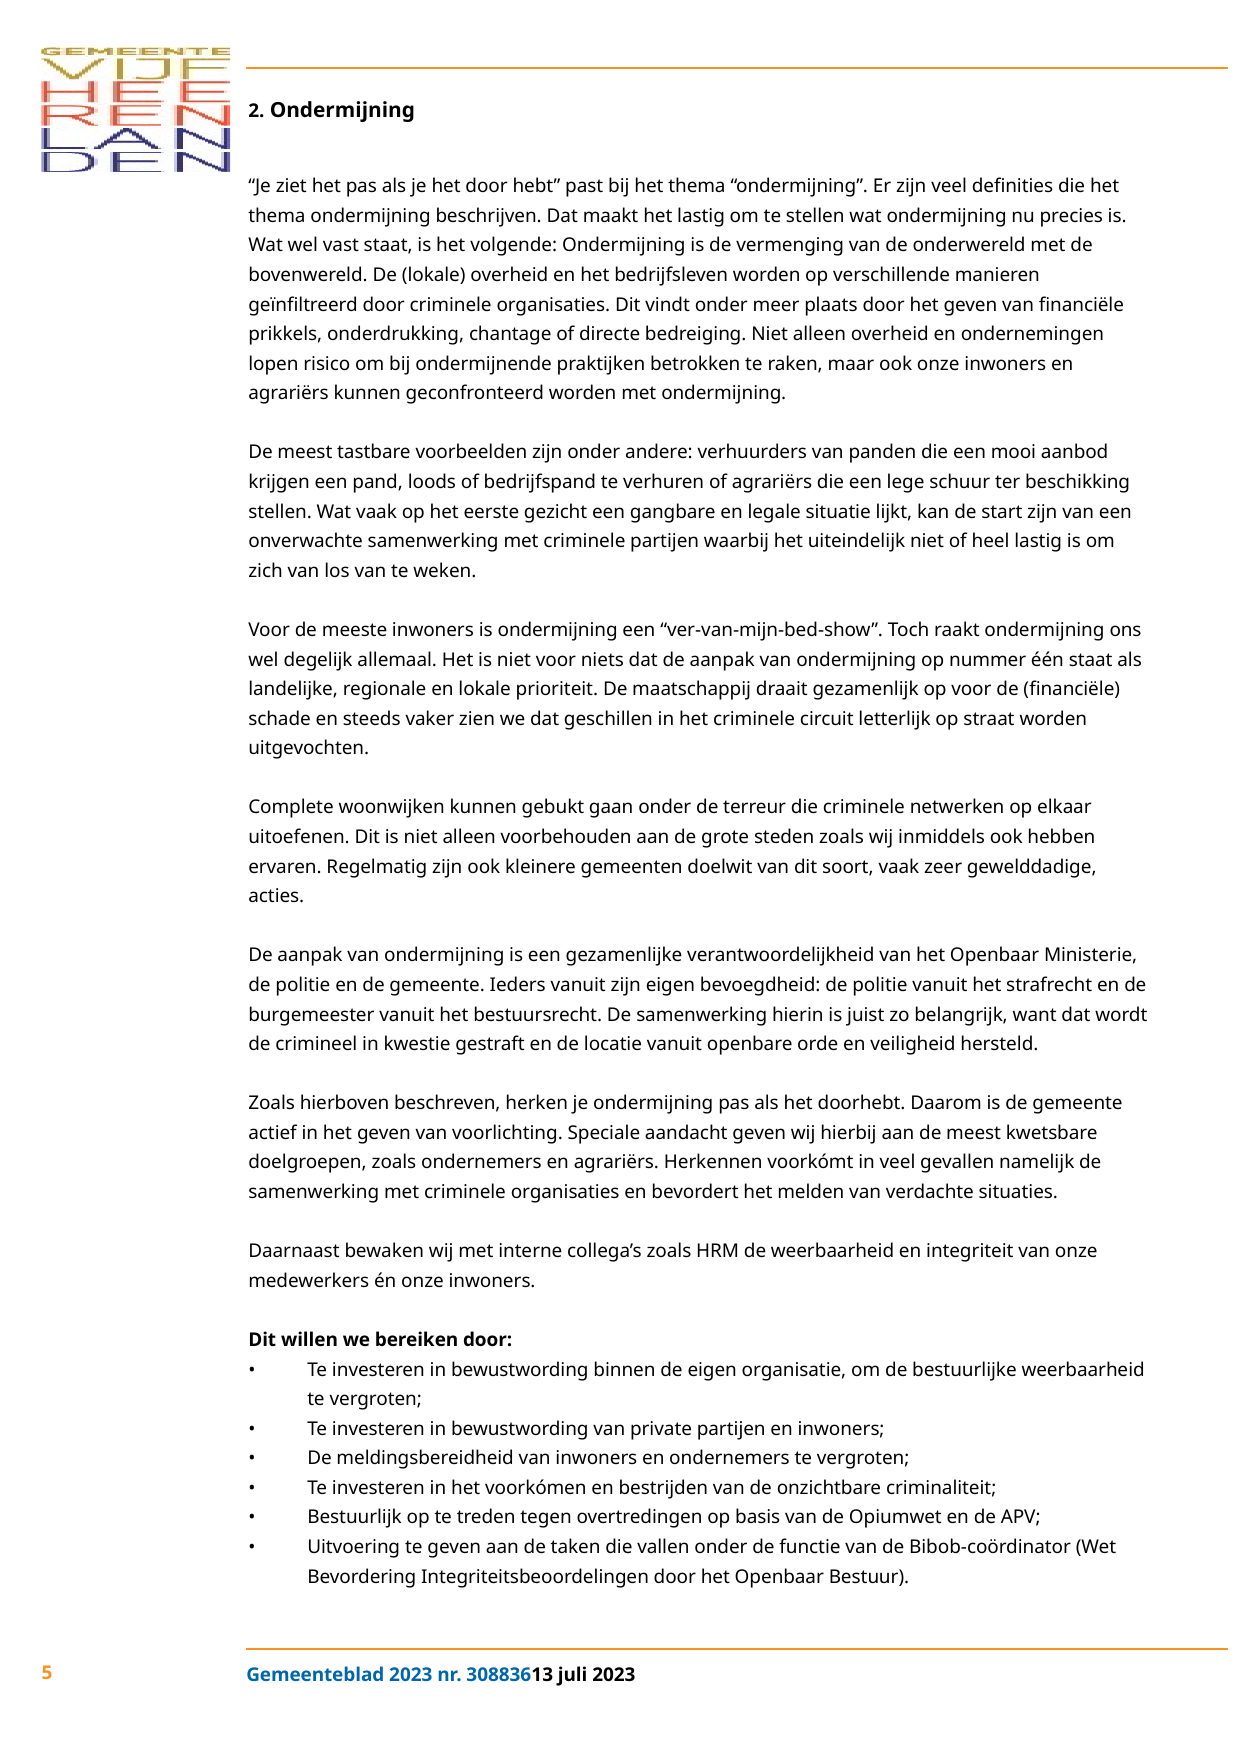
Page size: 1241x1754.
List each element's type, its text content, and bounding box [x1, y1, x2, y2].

text “Je ziet het pas als je het door hebt” past bij het thema “ondermijning”. Er zijn veel definities die het thema ondermijning beschrijven. Dat maakt het lastig om te stellen wat ondermijning nu precies is. Wat wel vast staat, is het volgende: Ondermijning is de vermenging van de onderwereld met de bovenwereld. De (lokale) overheid en het bedrijfsleven worden op verschillende manieren geïnfiltreerd door criminele organisaties. Dit vindt onder meer plaats door het geven van financiële prikkels, onderdrukking, chantage of directe bedreiging. Niet alleen overheid en ondernemingen lopen risico om bij ondermijnende praktijken betrokken te raken, maar ook onze inwoners en agrariërs kunnen geconfronteerd worden met ondermijning. [248, 172, 1152, 405]
list Uitvoering te geven aan de taken die vallen onder de functie van de Bibob-coördinator (Wet Bevordering Integriteitsbeoordelingen door het Openbaar Bestuur). [248, 1533, 1152, 1589]
picture [41, 47, 231, 172]
text De aanpak van ondermijning is een gezamenlijke verantwoordelijkheid van het Openbaar Ministerie, de politie en de gemeente. Ieders vanuit zijn eigen bevoegdheid: de politie vanuit het strafrecht en de burgemeester vanuit het bestuursrecht. De samenwerking hierin is juist zo belangrijk, want dat wordt de crimineel in kwestie gestraft en de locatie vanuit openbare orde en veiligheid hersteld. [248, 942, 1152, 1056]
text Voor de meeste inwoners is ondermijning een “ver-van-mijn-bed-show”. Toch raakt ondermijning ons wel degelijk allemaal. Het is niet voor niets dat de aanpak van ondermijning op nummer één staat als landelijke, regionale en lokale prioriteit. De maatschappij draait gezamenlijk op voor de (financiële) schade en steeds vaker zien we dat geschillen in het criminele circuit letterlijk op straat worden uitgevochten. [248, 616, 1152, 760]
list De meldingsbereidheid van inwoners en ondernemers te vergroten; [248, 1444, 1152, 1470]
list Te investeren in bewustwording binnen de eigen organisatie, om de bestuurlijke weerbaarheid te vergroten; [248, 1356, 1152, 1411]
text Daarnaast bewaken wij met interne collega’s zoals HRM de weerbaarheid en integriteit van onze medewerkers én onze inwoners. [248, 1237, 1152, 1293]
text Complete woonwijken kunnen gebukt gaan onder de terreur die criminele netwerken op elkaar uitoefenen. Dit is niet alleen voorbehouden aan de grote steden zoals wij inmiddels ook hebben ervaren. Regelmatig zijn ook kleinere gemeenten doelwit van dit soort, vaak zeer gewelddadige, acties. [248, 794, 1152, 908]
text Dit willen we bereiken door: [248, 1326, 1152, 1352]
text De meest tastbare voorbeelden zijn onder andere: verhuurders van panden die een mooi aanbod krijgen een pand, loods of bedrijfspand te verhuren of agrariërs die een lege schuur ter beschikking stellen. Wat vaak op het eerste gezicht een gangbare en legale situatie lijkt, kan de start zijn van een onverwachte samenwerking met criminele partijen waarbij het uiteindelijk niet of heel lastig is om zich van los van te weken. [248, 439, 1152, 583]
list Bestuurlijk op te treden tegen overtredingen op basis van de Opiumwet en de APV; [248, 1504, 1152, 1529]
list Te investeren in het voorkómen en bestrijden van de onzichtbare criminaliteit; [248, 1474, 1152, 1500]
text 2. Ondermijning [248, 95, 1152, 123]
text Zoals hierboven beschreven, herken je ondermijning pas als het doorhebt. Daarom is de gemeente actief in het geven van voorlichting. Speciale aandacht geven wij hierbij aan de meest kwetsbare doelgroepen, zoals ondernemers en agrariërs. Herkennen voorkómt in veel gevallen namelijk de samenwerking met criminele organisaties en bevordert het melden van verdachte situaties. [248, 1089, 1152, 1204]
list Te investeren in bewustwording van private partijen en inwoners; [248, 1415, 1152, 1441]
